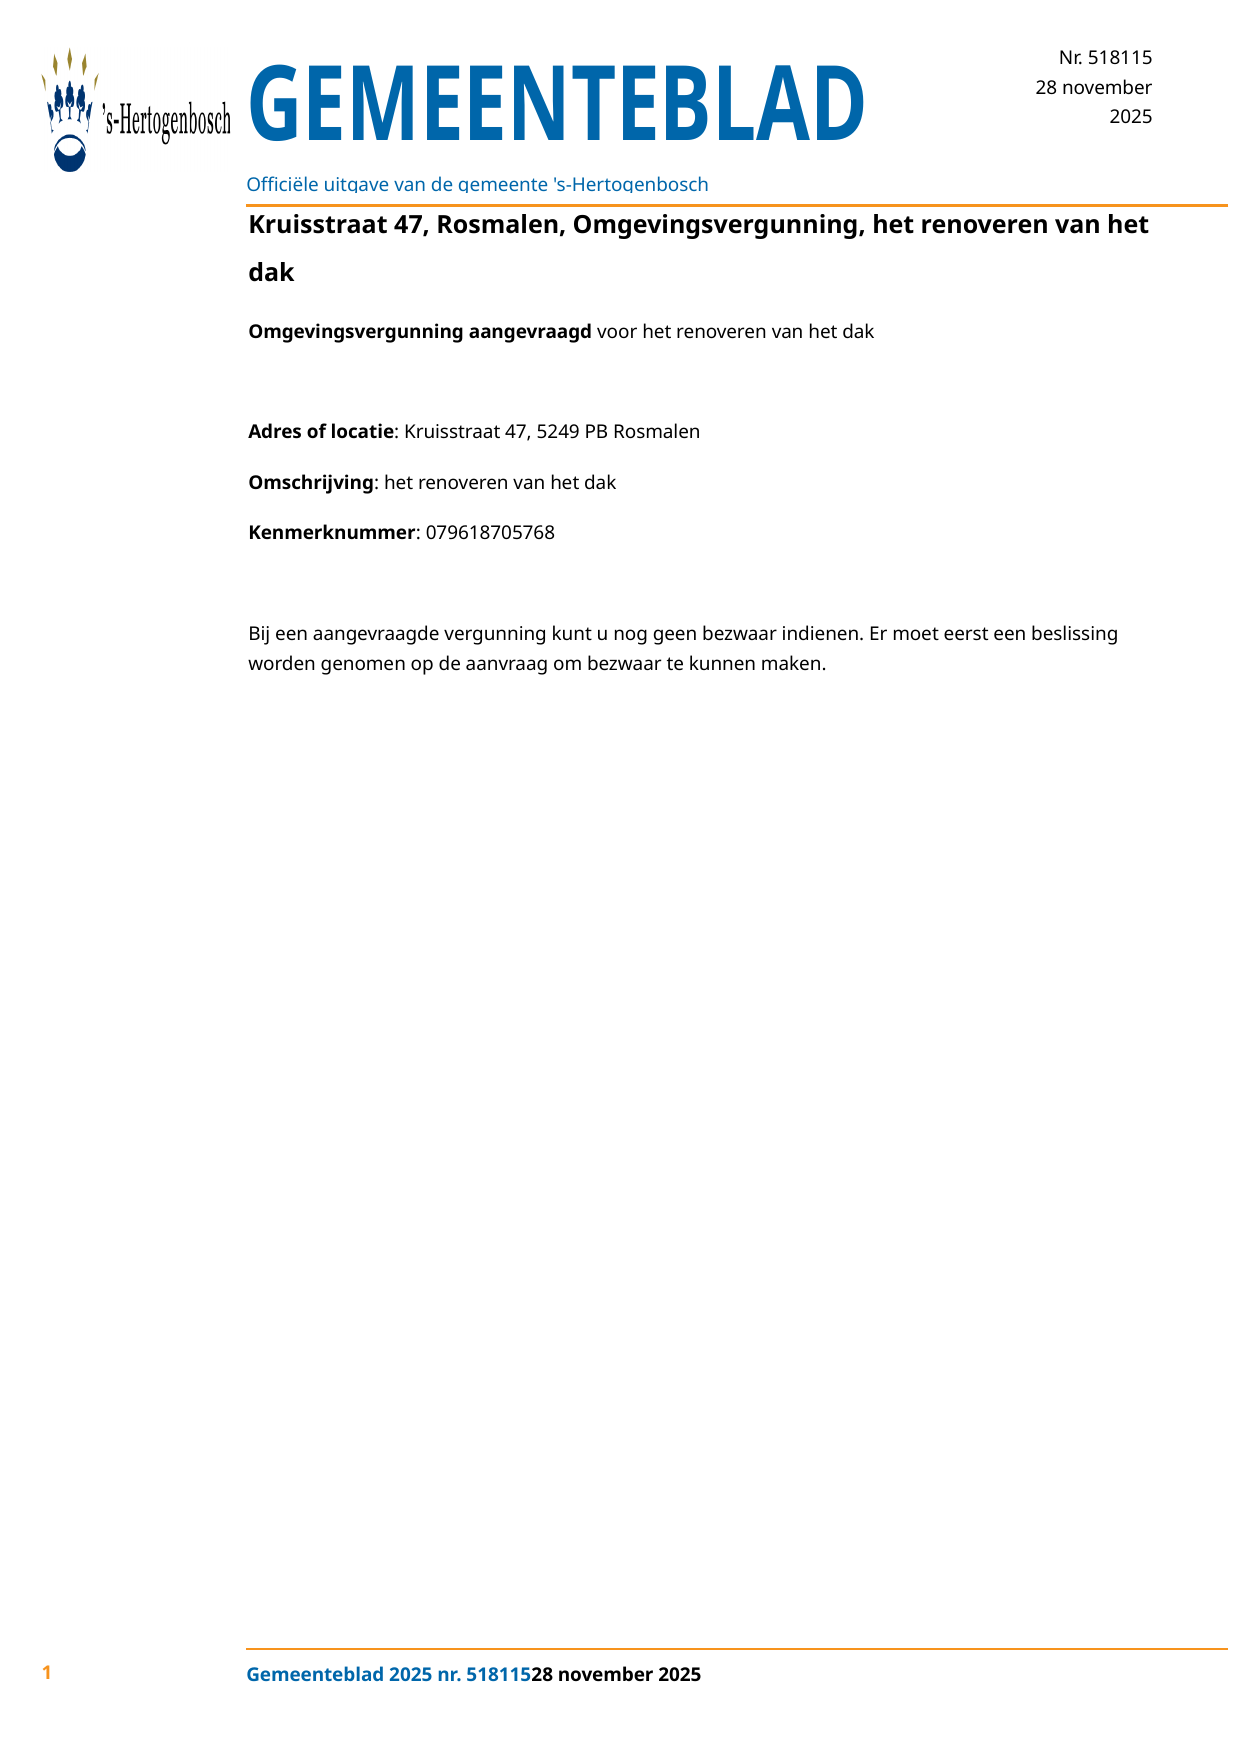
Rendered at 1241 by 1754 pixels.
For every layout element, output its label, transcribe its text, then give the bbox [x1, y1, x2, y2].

text Omschrijving: het renoveren van het dak [248, 469, 1152, 495]
text Adres of locatie: Kruisstraat 47, 5249 PB Rosmalen [248, 419, 1152, 444]
text Kenmerknummer: 079618705768 [248, 519, 1152, 545]
text Kruisstraat 47, Rosmalen, Omgevingsvergunning, het renoveren van het dak [248, 207, 1152, 288]
text Bij een aangevraagde vergunning kunt u nog geen bezwaar indienen. Er moet eerst een beslissing worden genomen op de aanvraag om bezwaar te kunnen maken. [248, 620, 1152, 676]
text Omgevingsvergunning aangevraagd voor het renoveren van het dak [248, 318, 1152, 344]
picture [41, 47, 231, 172]
